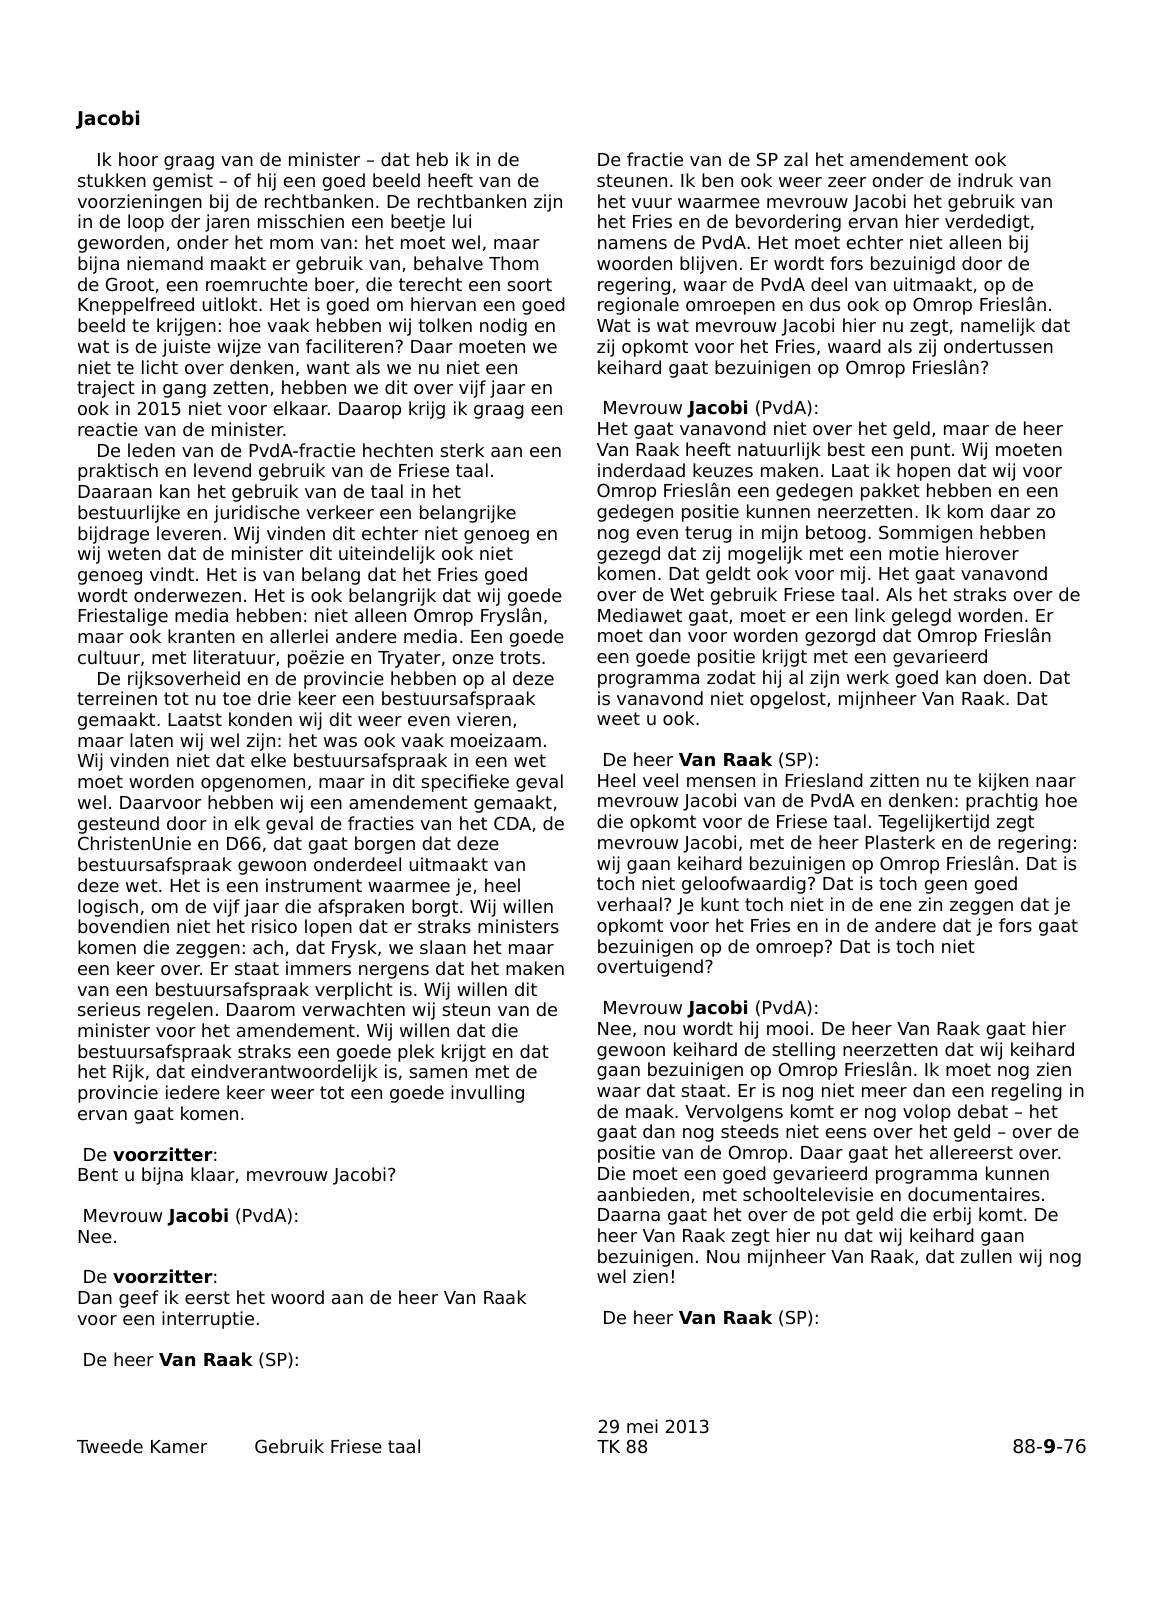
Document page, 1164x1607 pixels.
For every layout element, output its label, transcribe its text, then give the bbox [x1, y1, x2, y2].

text Nee. [77, 1227, 567, 1247]
text De leden van de PvdA-fractie hechten sterk aan een praktisch en levend gebruik van de Friese taal. Daaraan kan het gebruik van de taal in het bestuurlijke en juridische verkeer een belangrijke bijdrage leveren. Wij vinden dit echter niet genoeg en wij weten dat de minister dit uiteindelijk ook niet genoeg vindt. Het is van belang dat het Fries goed wordt onderwezen. Het is ook belangrijk dat wij goede Friestalige media hebben: niet alleen Omrop Fryslân, maar ook kranten en allerlei andere media. Een goede cultuur, met literatuur, poëzie en Tryater, onze trots. [77, 440, 567, 668]
text Bent u bijna klaar, mevrouw Jacobi? [77, 1165, 567, 1186]
text Mevrouw Jacobi (PvdA): [77, 1206, 567, 1227]
text De rijksoverheid en de provincie hebben op al deze terreinen tot nu toe drie keer een bestuursafspraak gemaakt. Laatst konden wij dit weer even vieren, maar laten wij wel zijn: het was ook vaak moeizaam. Wij vinden niet dat elke bestuursafspraak in een wet moet worden opgenomen, maar in dit specifieke geval wel. Daarvoor hebben wij een amendement gemaakt, gesteund door in elk geval de fracties van het CDA, de ChristenUnie en D66, dat gaat borgen dat deze bestuursafspraak gewoon onderdeel uitmaakt van deze wet. Het is een instrument waarmee je, heel logisch, om de vijf jaar die afspraken borgt. Wij willen bovendien niet het risico lopen dat er straks ministers komen die zeggen: ach, dat Frysk, we slaan het maar een keer over. Er staat immers nergens dat het maken van een bestuursafspraak verplicht is. Wij willen dit serieus regelen. Daarom verwachten wij steun van de minister voor het amendement. Wij willen dat die bestuursafspraak straks een goede plek krijgt en dat het Rijk, dat eindverantwoordelijk is, samen met de provincie iedere keer weer tot een goede invulling ervan gaat komen. [77, 668, 567, 1124]
text De voorzitter: [77, 1144, 567, 1165]
text De heer Van Raak (SP): [596, 1308, 1087, 1329]
text De heer Van Raak (SP): [596, 750, 1087, 771]
text Mevrouw Jacobi (PvdA): [596, 998, 1087, 1019]
text Dan geef ik eerst het woord aan de heer Van Raak voor een interruptie. [77, 1288, 567, 1329]
text De voorzitter: [77, 1267, 567, 1288]
text Het gaat vanavond niet over het geld, maar de heer Van Raak heeft natuurlijk best een punt. Wij moeten inderdaad keuzes maken. Laat ik hopen dat wij voor Omrop Frieslân een gedegen pakket hebben en een gedegen positie kunnen neerzetten. Ik kom daar zo nog even terug in mijn betoog. Sommigen hebben gezegd dat zij mogelijk met een motie hierover komen. Dat geldt ook voor mij. Het gaat vanavond over de Wet gebruik Friese taal. Als het straks over de Mediawet gaat, moet er een link gelegd worden. Er moet dan voor worden gezorgd dat Omrop Frieslân een goede positie krijgt met een gevarieerd programma zodat hij al zijn werk goed kan doen. Dat is vanavond niet opgelost, mijnheer Van Raak. Dat weet u ook. [596, 419, 1087, 730]
text Ik hoor graag van de minister – dat heb ik in de stukken gemist – of hij een goed beeld heeft van de voorzieningen bij de rechtbanken. De rechtbanken zijn in de loop der jaren misschien een beetje lui geworden, onder het mom van: het moet wel, maar bijna niemand maakt er gebruik van, behalve Thom de Groot, een roemruchte boer, die terecht een soort Kneppelfreed uitlokt. Het is goed om hiervan een goed beeld te krijgen: hoe vaak hebben wij tolken nodig en wat is de juiste wijze van faciliteren? Daar moeten we niet te licht over denken, want als we nu niet een traject in gang zetten, hebben we dit over vijf jaar en ook in 2015 niet voor elkaar. Daarop krijg ik graag een reactie van de minister. [77, 150, 567, 440]
text De fractie van de SP zal het amendement ook steunen. Ik ben ook weer zeer onder de indruk van het vuur waarmee mevrouw Jacobi het gebruik van het Fries en de bevordering ervan hier verdedigt, namens de PvdA. Het moet echter niet alleen bij woorden blijven. Er wordt fors bezuinigd door de regering, waar de PvdA deel van uitmaakt, op de regionale omroepen en dus ook op Omrop Frieslân. Wat is wat mevrouw Jacobi hier nu zegt, namelijk dat zij opkomt voor het Fries, waard als zij ondertussen keihard gaat bezuinigen op Omrop Frieslân? [596, 150, 1087, 378]
text Heel veel mensen in Friesland zitten nu te kijken naar mevrouw Jacobi van de PvdA en denken: prachtig hoe die opkomt voor de Friese taal. Tegelijkertijd zegt mevrouw Jacobi, met de heer Plasterk en de regering: wij gaan keihard bezuinigen op Omrop Frieslân. Dat is toch niet geloofwaardig? Dat is toch geen goed verhaal? Je kunt toch niet in de ene zin zeggen dat je opkomt voor het Fries en in de andere dat je fors gaat bezuinigen op de omroep? Dat is toch niet overtuigend? [596, 771, 1087, 978]
text Nee, nou wordt hij mooi. De heer Van Raak gaat hier gewoon keihard de stelling neerzetten dat wij keihard gaan bezuinigen op Omrop Frieslân. Ik moet nog zien waar dat staat. Er is nog niet meer dan een regeling in de maak. Vervolgens komt er nog volop debat – het gaat dan nog steeds niet eens over het geld – over de positie van de Omrop. Daar gaat het allereerst over. Die moet een goed gevarieerd programma kunnen aanbieden, met schooltelevisie en documentaires. Daarna gaat het over de pot geld die erbij komt. De heer Van Raak zegt hier nu dat wij keihard gaan bezuinigen. Nou mijnheer Van Raak, dat zullen wij nog wel zien! [596, 1019, 1087, 1288]
text De heer Van Raak (SP): [77, 1349, 567, 1370]
text Mevrouw Jacobi (PvdA): [596, 398, 1087, 419]
